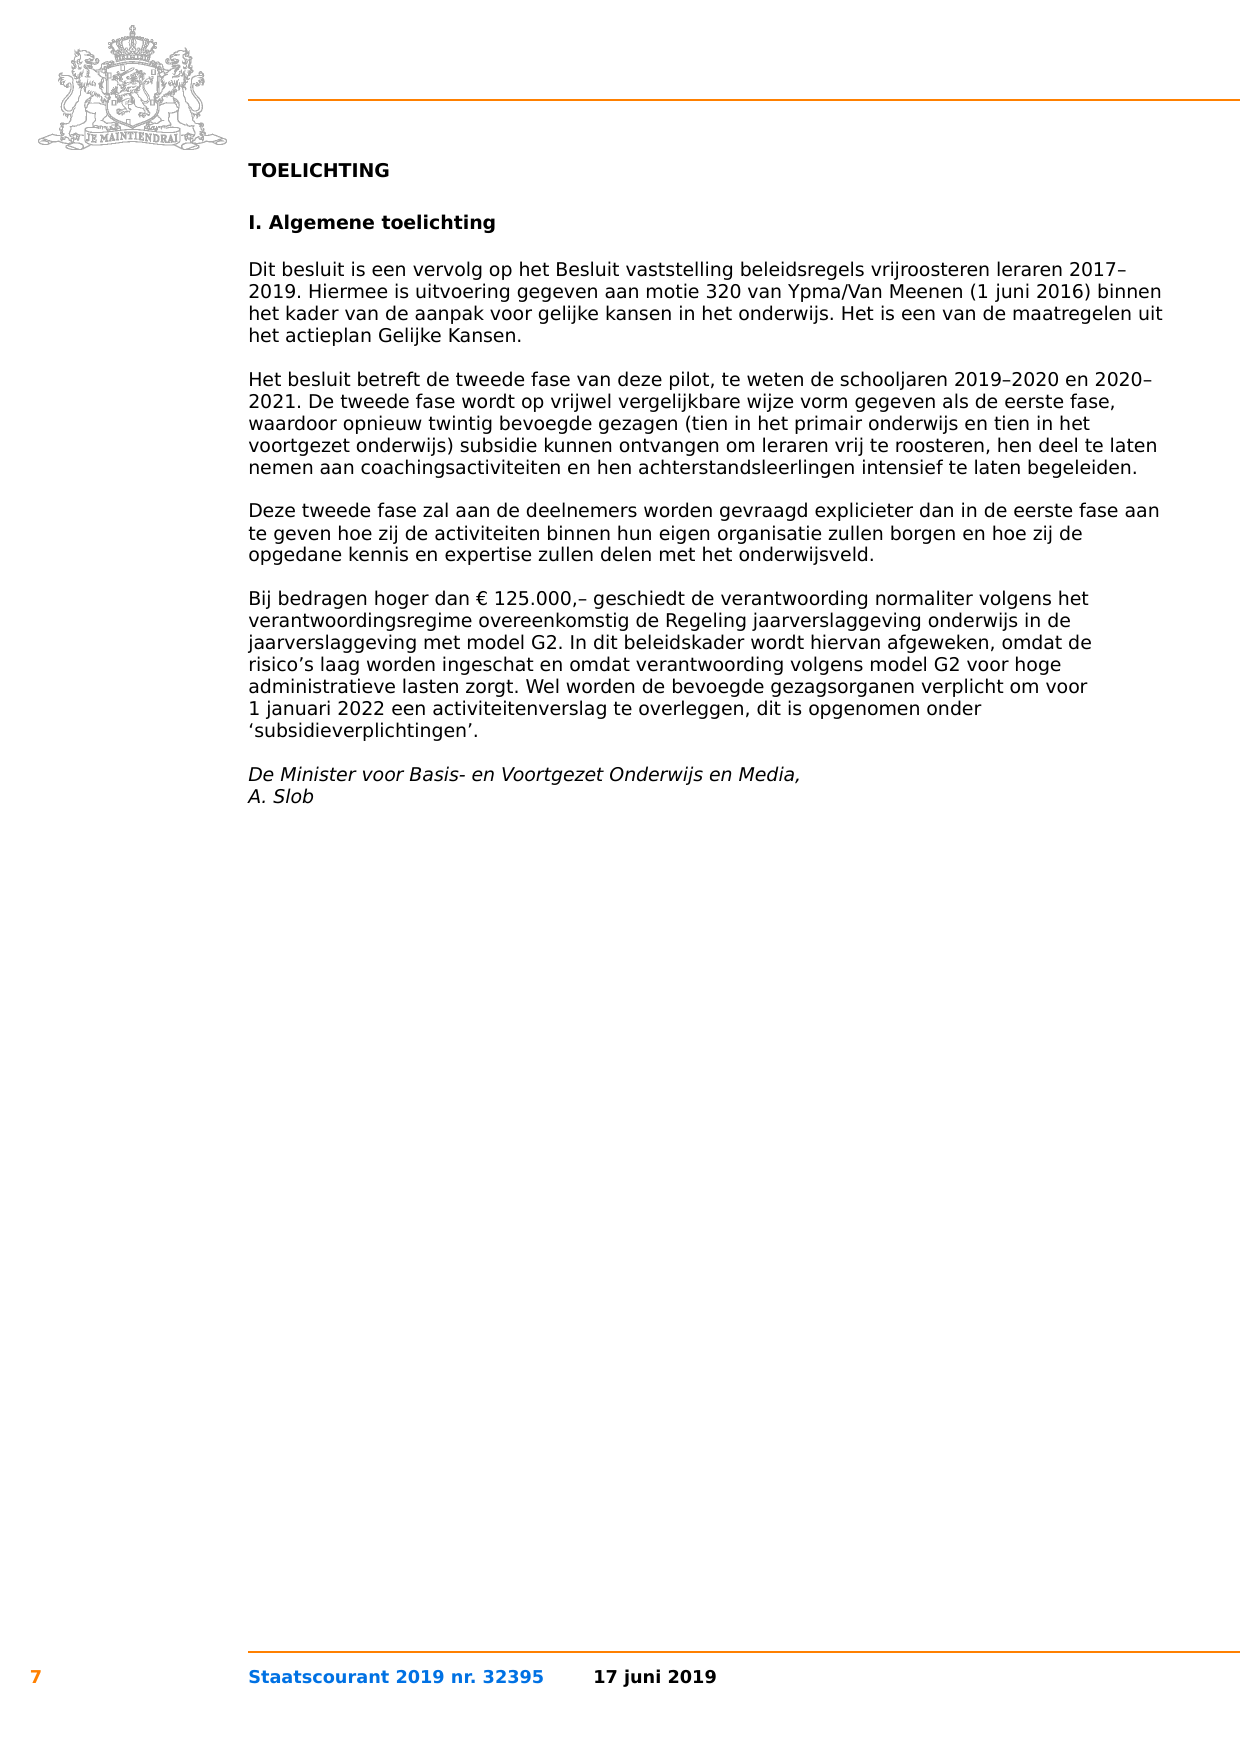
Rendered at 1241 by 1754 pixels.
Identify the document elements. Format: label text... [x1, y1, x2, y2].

text Het besluit betreft de tweede fase van deze pilot, te weten de schooljaren 2019–2020 en 2020–2021. De tweede fase wordt op vrijwel vergelijkbare wijze vorm gegeven als de eerste fase, waardoor opnieuw twintig bevoegde gezagen (tien in het primair onderwijs en tien in het voortgezet onderwijs) subsidie kunnen ontvangen om leraren vrij te roosteren, hen deel te laten nemen aan coachingsactiviteiten en hen achterstandsleerlingen intensief te laten begeleiden. [248, 369, 1163, 478]
picture [38, 25, 227, 150]
text De Minister voor Basis- en Voortgezet Onderwijs en Media, A. Slob [248, 764, 1163, 808]
text Deze tweede fase zal aan de deelnemers worden gevraagd explicieter dan in de eerste fase aan te geven hoe zij de activiteiten binnen hun eigen organisatie zullen borgen en hoe zij de opgedane kennis en expertise zullen delen met het onderwijsveld. [248, 500, 1163, 566]
text Bij bedragen hoger dan € 125.000,– geschiedt de verantwoording normaliter volgens het verantwoordingsregime overeenkomstig de Regeling jaarverslaggeving onderwijs in de jaarverslaggeving met model G2. In dit beleidskader wordt hiervan afgeweken, omdat de risico’s laag worden ingeschat en omdat verantwoording volgens model G2 voor hoge administratieve lasten zorgt. Wel worden de bevoegde gezagsorganen verplicht om voor 1 januari 2022 een activiteitenverslag te overleggen, dit is opgenomen onder ‘subsidieverplichtingen’. [248, 588, 1163, 742]
text Dit besluit is een vervolg op het Besluit vaststelling beleidsregels vrijroosteren leraren 2017–2019. Hiermee is uitvoering gegeven aan motie 320 van Ypma/Van Meenen (1 juni 2016) binnen het kader van de aanpak voor gelijke kansen in het onderwijs. Het is een van de maatregelen uit het actieplan Gelijke Kansen. [248, 259, 1163, 347]
subtitle TOELICHTING [248, 160, 1163, 182]
subtitle I. Algemene toelichting [248, 212, 1163, 234]
